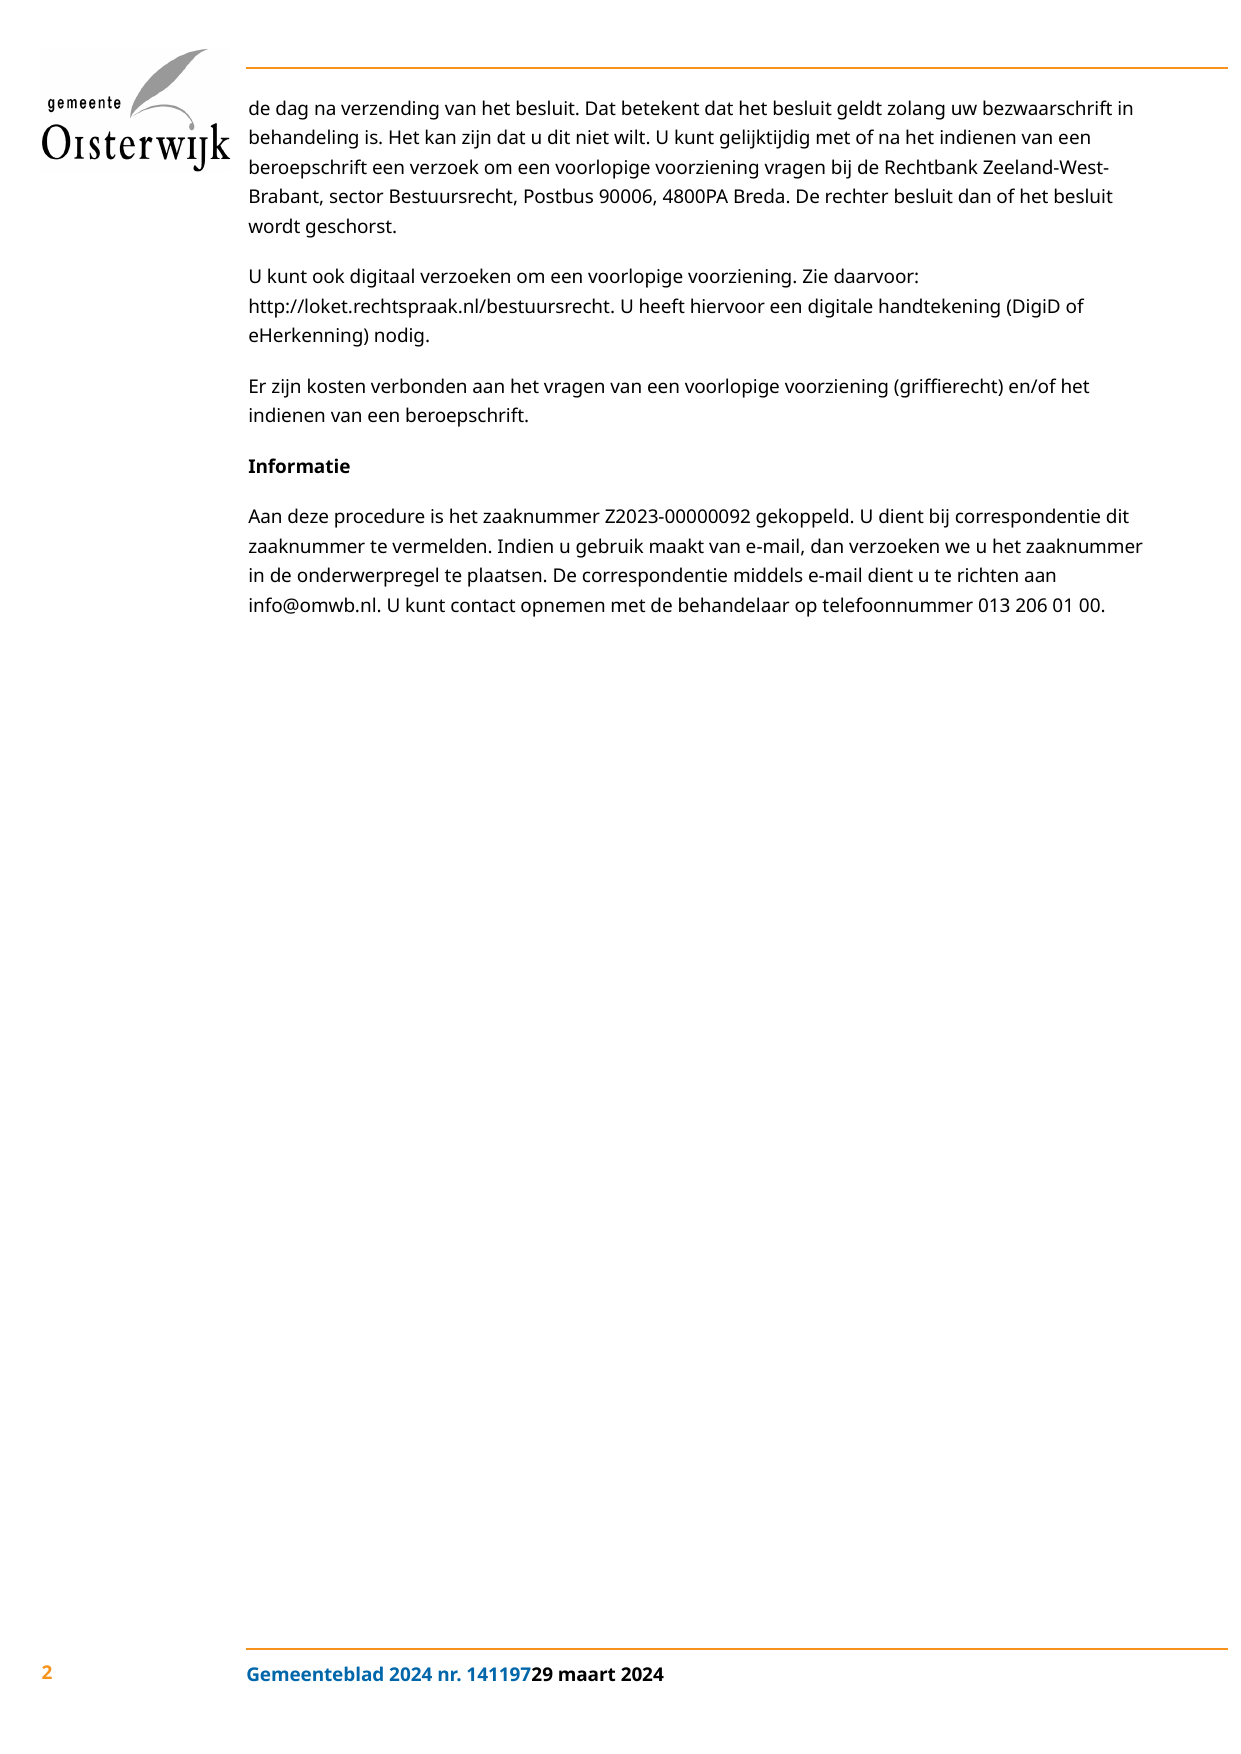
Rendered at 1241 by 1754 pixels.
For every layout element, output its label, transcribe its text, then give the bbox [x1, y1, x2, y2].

text U kunt ook digitaal verzoeken om een voorlopige voorziening. Zie daarvoor: http://loket.rechtspraak.nl/bestuursrecht. U heeft hiervoor een digitale handtekening (DigiD of eHerkenning) nodig. [248, 263, 1152, 348]
text de dag na verzending van het besluit. Dat betekent dat het besluit geldt zolang uw bezwaarschrift in behandeling is. Het kan zijn dat u dit niet wilt. U kunt gelijktijdig met of na het indienen van een beroepschrift een verzoek om een voorlopige voorziening vragen bij de Rechtbank Zeeland-West-Brabant, sector Bestuursrecht, Postbus 90006, 4800PA Breda. De rechter besluit dan of het besluit wordt geschorst. [248, 95, 1152, 239]
text Informatie [248, 453, 1152, 479]
text Aan deze procedure is het zaaknummer Z2023-00000092 gekoppeld. U dient bij correspondentie dit zaaknummer te vermelden. Indien u gebruik maakt van e-mail, dan verzoeken we u het zaaknummer in de onderwerpregel te plaatsen. De correspondentie middels e-mail dient u te richten aan info@omwb.nl. U kunt contact opnemen met de behandelaar op telefoonnummer 013 206 01 00. [248, 503, 1152, 618]
picture [41, 47, 231, 172]
text Er zijn kosten verbonden aan het vragen van een voorlopige voorziening (griffierecht) en/of het indienen van een beroepschrift. [248, 373, 1152, 428]
